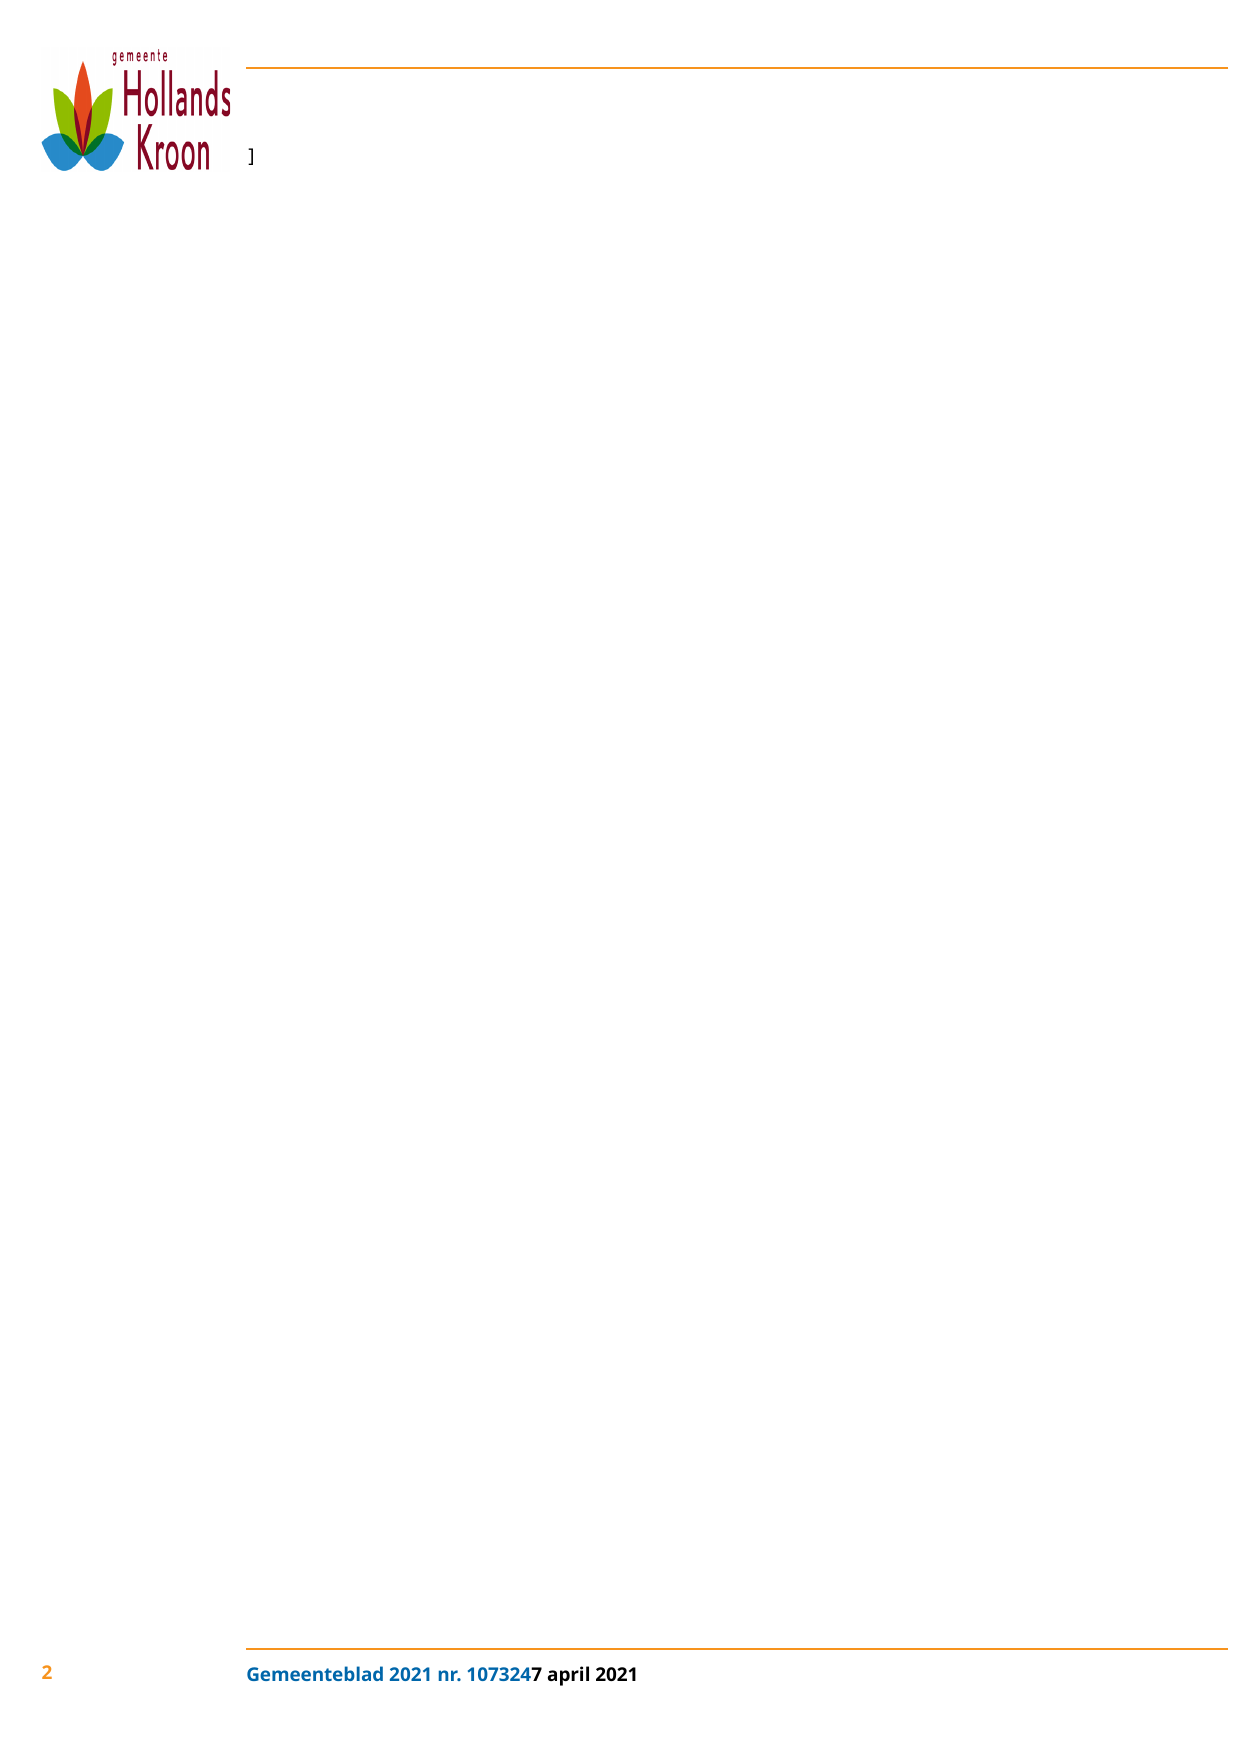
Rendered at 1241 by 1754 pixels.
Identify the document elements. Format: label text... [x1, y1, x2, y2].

picture [41, 47, 231, 172]
text ] [248, 143, 1152, 168]
